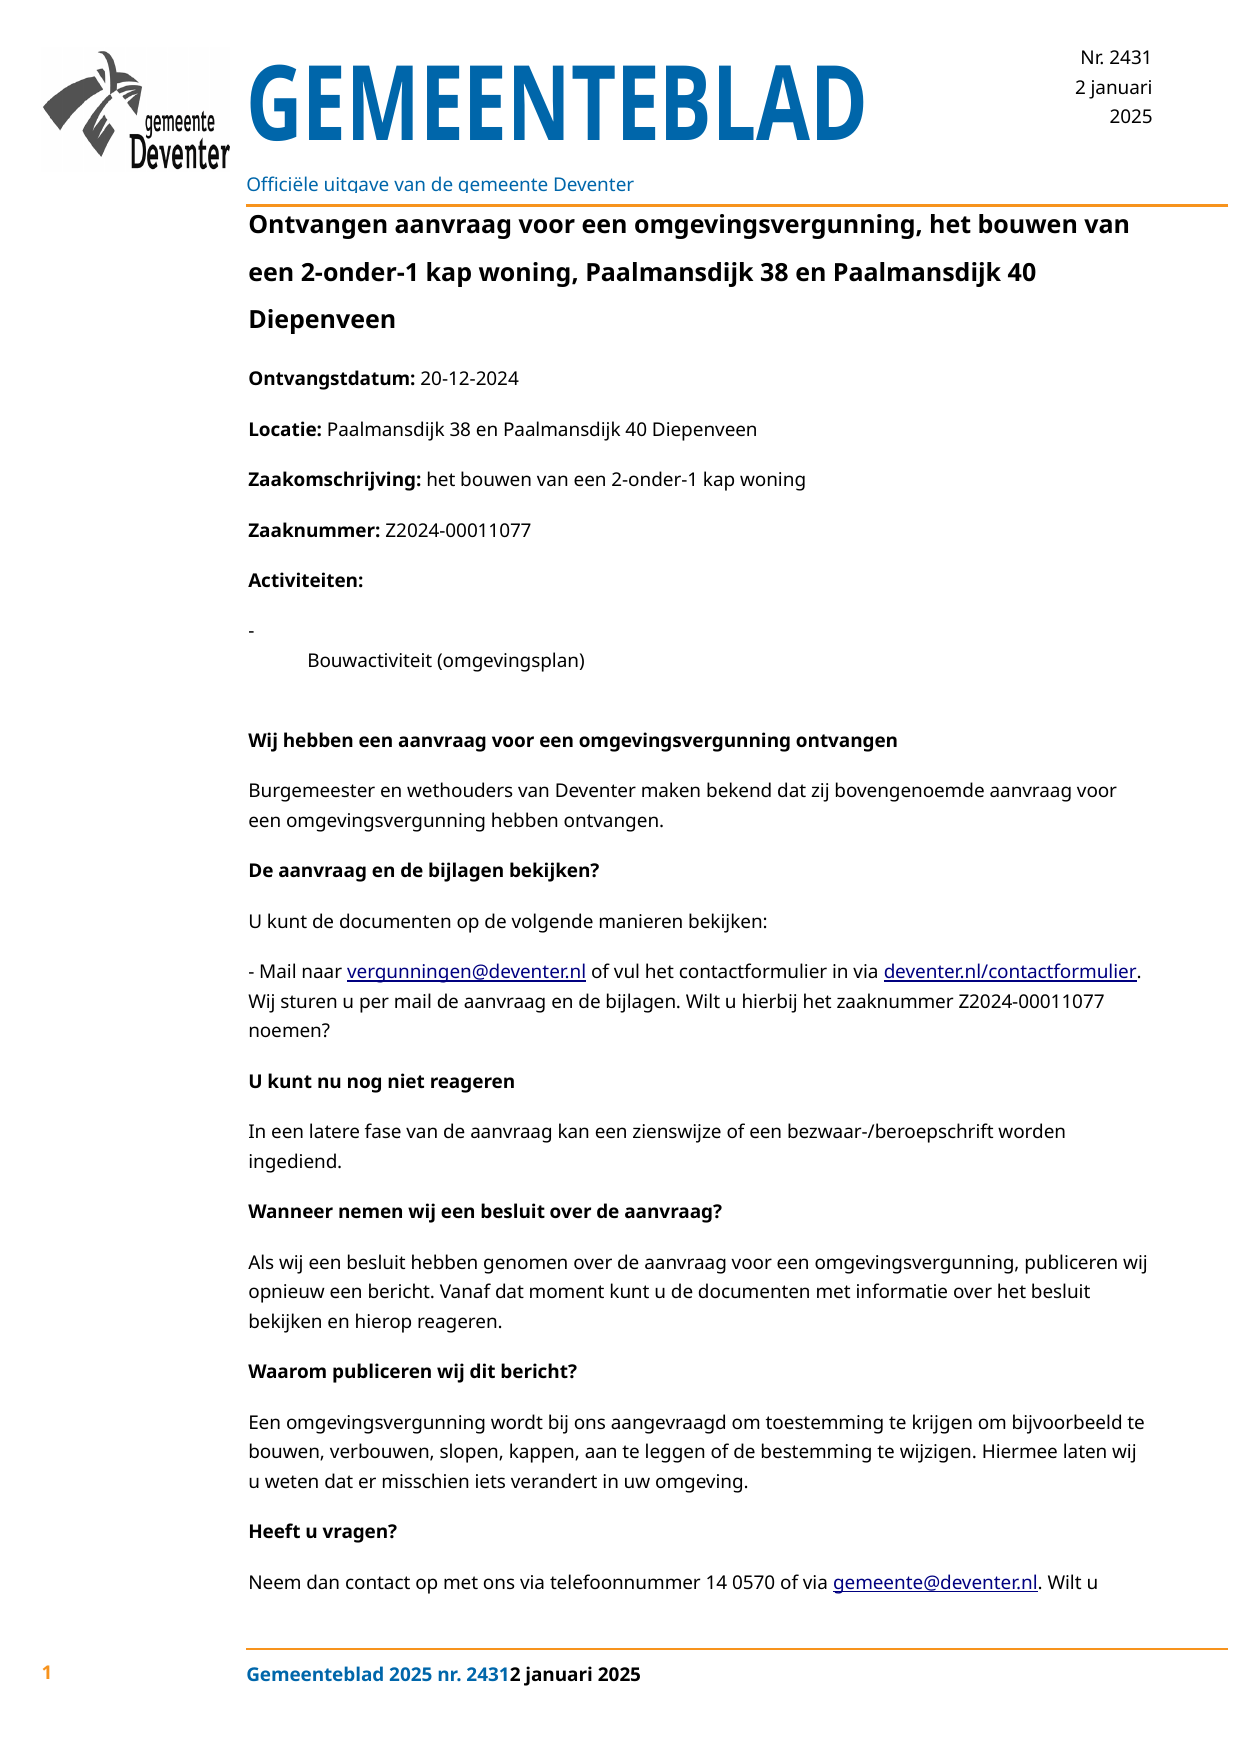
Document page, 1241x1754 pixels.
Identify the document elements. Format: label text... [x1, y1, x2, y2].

text Activiteiten: [248, 567, 1152, 593]
text De aanvraag en de bijlagen bekijken? [248, 858, 1152, 883]
text Wij hebben een aanvraag voor een omgevingsvergunning ontvangen [248, 727, 1152, 753]
text Zaakomschrijving: het bouwen van een 2-onder-1 kap woning [248, 466, 1152, 492]
text Als wij een besluit hebben genomen over de aanvraag voor een omgevingsvergunning, publiceren wij opnieuw een bericht. Vanaf dat moment kunt u de documenten met informatie over het besluit bekijken en hierop reageren. [248, 1249, 1152, 1334]
text Waarom publiceren wij dit bericht? [248, 1358, 1152, 1384]
text Ontvangen aanvraag voor een omgevingsvergunning, het bouwen van een 2-onder-1 kap woning, Paalmansdijk 38 en Paalmansdijk 40 Diepenveen [248, 207, 1152, 336]
text In een latere fase van de aanvraag kan een zienswijze of een bezwaar-/beroepschrift worden ingediend. [248, 1118, 1152, 1174]
picture [41, 47, 231, 172]
text Neem dan contact op met ons via telefoonnummer 14 0570 of via gemeente@deventer.nl. Wilt u [248, 1569, 1152, 1594]
text Een omgevingsvergunning wordt bij ons aangevraagd om toestemming te krijgen om bijvoorbeeld te bouwen, verbouwen, slopen, kappen, aan te leggen of de bestemming te wijzigen. Hiermee laten wij u weten dat er misschien iets verandert in uw omgeving. [248, 1409, 1152, 1494]
text - Mail naar vergunningen@deventer.nl of vul het contactformulier in via deventer.nl/contactformulier. Wij sturen u per mail de aanvraag en de bijlagen. Wilt u hierbij het zaaknummer Z2024-00011077 noemen? [248, 958, 1152, 1043]
list Bouwactiviteit (omgevingsplan) [248, 647, 1152, 673]
text Zaaknummer: Z2024-00011077 [248, 517, 1152, 542]
text Ontvangstdatum: 20-12-2024 [248, 366, 1152, 391]
text Wanneer nemen wij een besluit over de aanvraag? [248, 1198, 1152, 1224]
text Locatie: Paalmansdijk 38 en Paalmansdijk 40 Diepenveen [248, 416, 1152, 442]
text U kunt de documenten op de volgende manieren bekijken: [248, 908, 1152, 934]
text Heeft u vragen? [248, 1518, 1152, 1544]
text Burgemeester en wethouders van Deventer maken bekend dat zij bovengenoemde aanvraag voor een omgevingsvergunning hebben ontvangen. [248, 778, 1152, 833]
text U kunt nu nog niet reageren [248, 1068, 1152, 1094]
